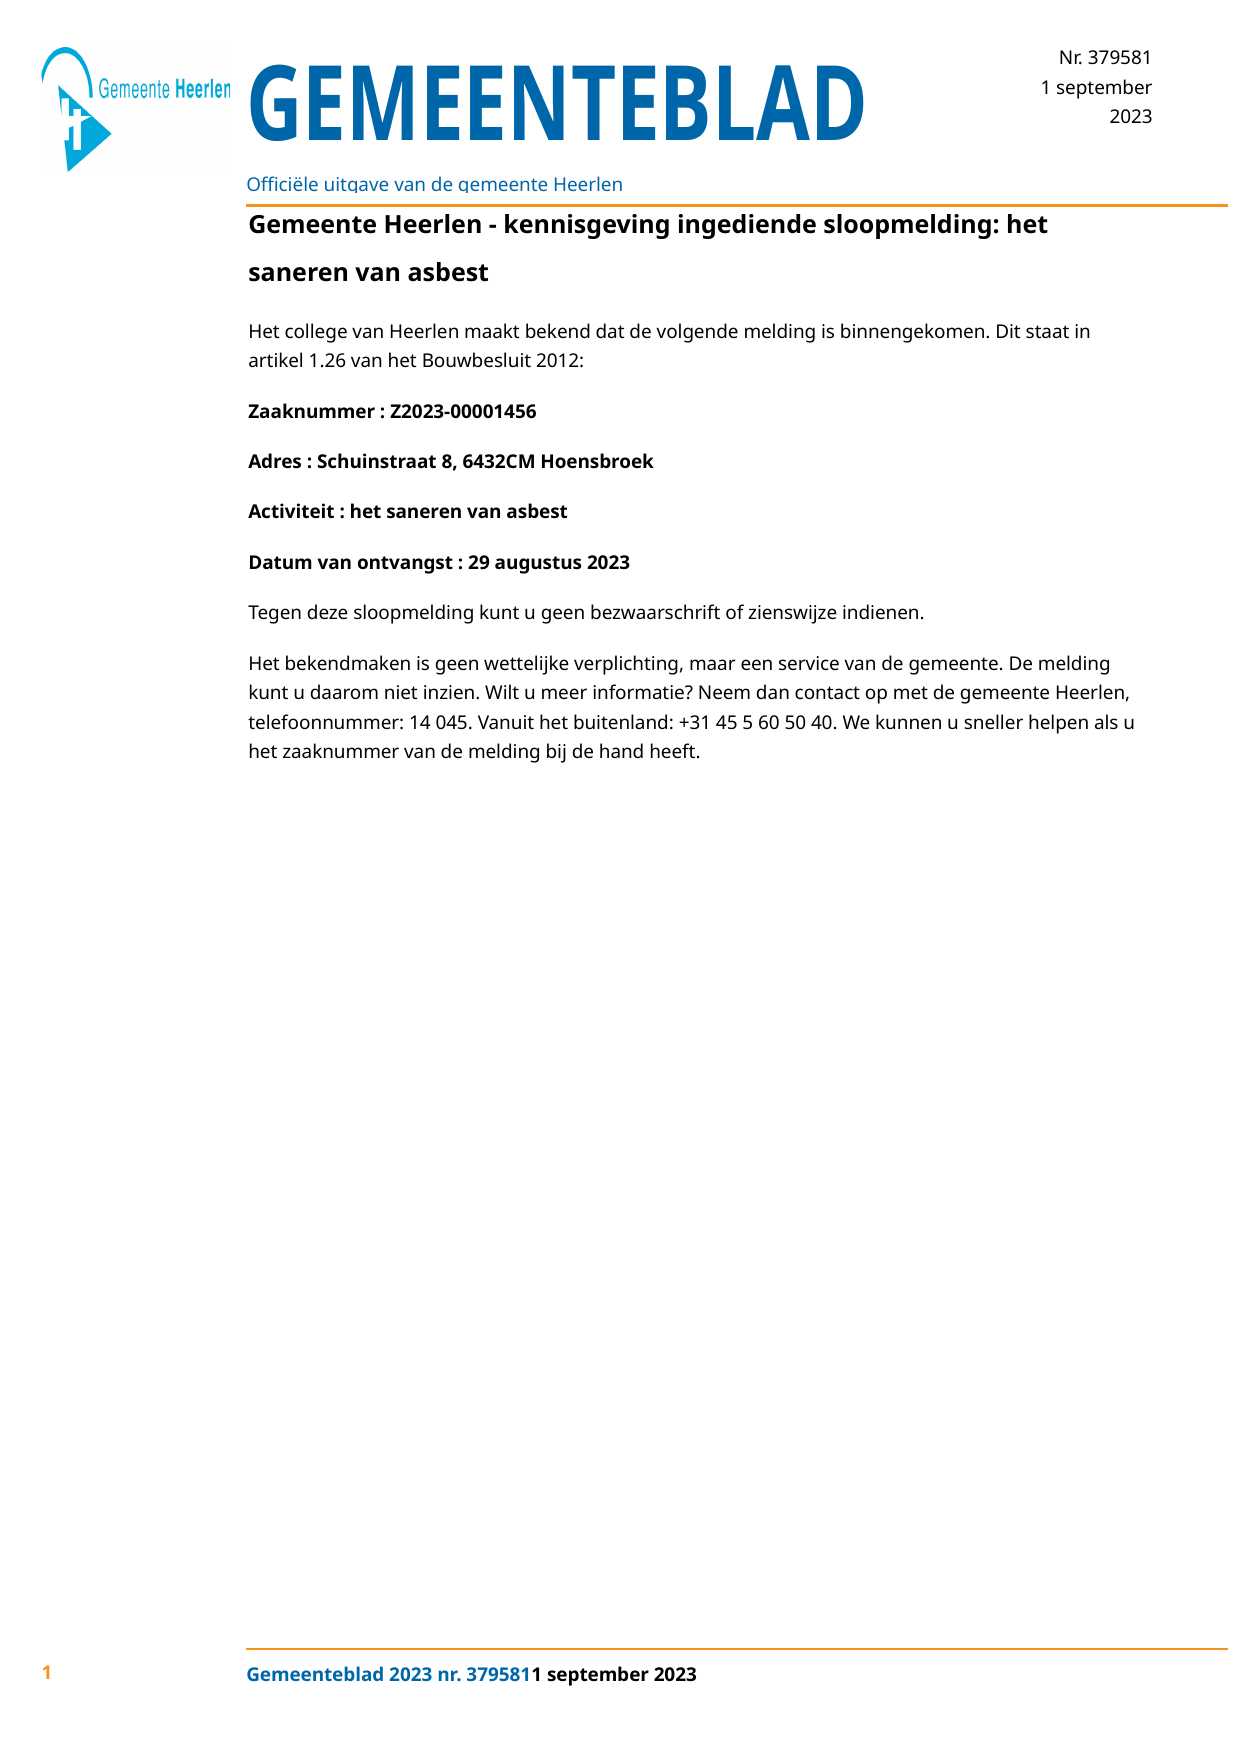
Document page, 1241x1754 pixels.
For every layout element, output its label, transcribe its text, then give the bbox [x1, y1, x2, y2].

picture [41, 47, 59, 70]
text Tegen deze sloopmelding kunt u geen bezwaarschrift of zienswijze indienen. [248, 599, 1152, 625]
text Adres : Schuinstraat 8, 6432CM Hoensbroek [248, 448, 1152, 474]
text Activiteit : het saneren van asbest [248, 499, 1152, 524]
text Datum van ontvangst : 29 augustus 2023 [248, 549, 1152, 575]
text Het college van Heerlen maakt bekend dat de volgende melding is binnengekomen. Dit staat in artikel 1.26 van het Bouwbesluit 2012: [248, 318, 1152, 373]
text Zaaknummer : Z2023-00001456 [248, 398, 1152, 424]
text Het bekendmaken is geen wettelijke verplichting, maar een service van de gemeente. De melding kunt u daarom niet inzien. Wilt u meer informatie? Neem dan contact op met de gemeente Heerlen, telefoonnummer: 14 045. Vanuit het buitenland: +31 45 5 60 50 40. We kunnen u sneller helpen als u het zaaknummer van de melding bij de hand heeft. [248, 650, 1152, 764]
text Gemeente Heerlen - kennisgeving ingediende sloopmelding: het saneren van asbest [248, 207, 1152, 288]
picture [41, 47, 231, 172]
